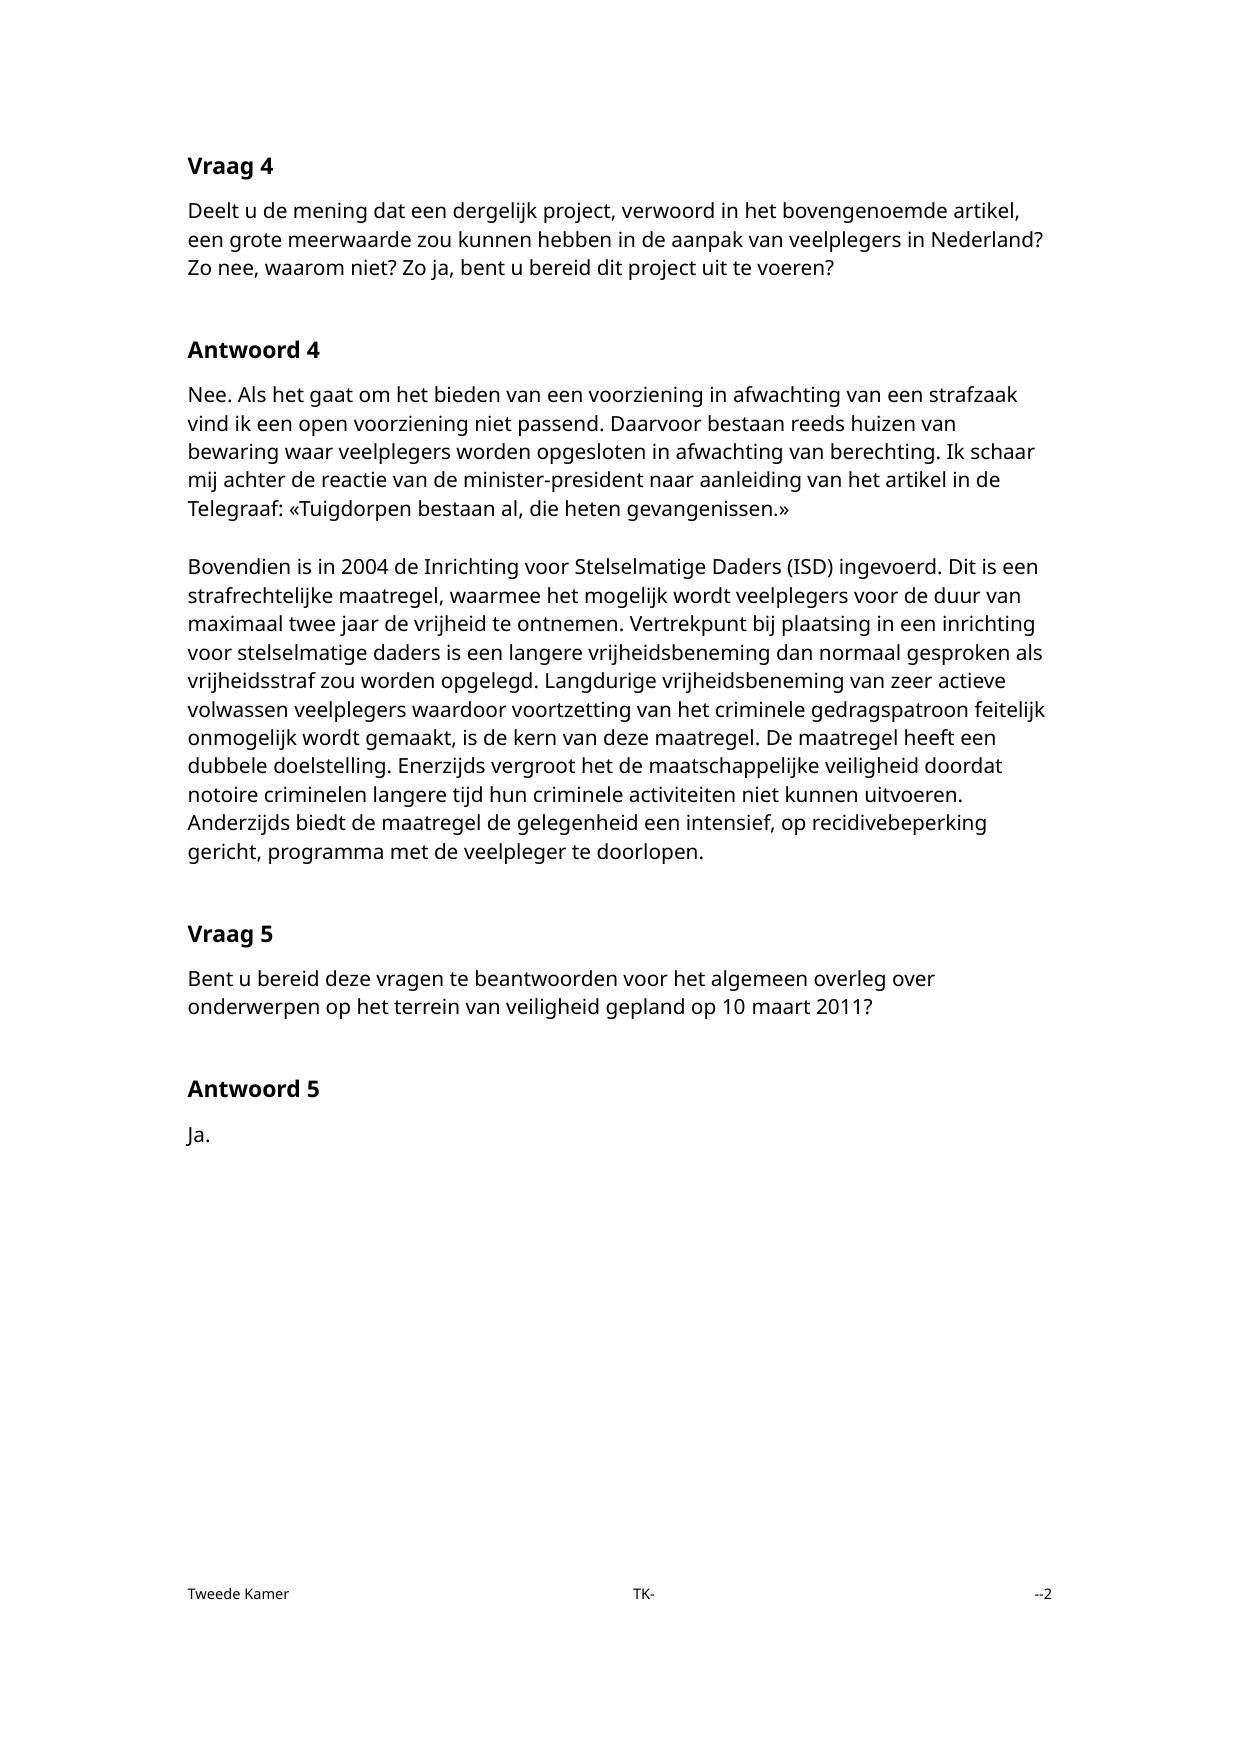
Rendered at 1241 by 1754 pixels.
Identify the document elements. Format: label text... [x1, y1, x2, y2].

text Bent u bereid deze vragen te beantwoorden voor het algemeen overleg over onderwerpen op het terrein van veiligheid gepland op 10 maart 2011? [187, 964, 1053, 1021]
subtitle Antwoord 5 [187, 1073, 1053, 1105]
text Deelt u de mening dat een dergelijk project, verwoord in het bovengenoemde artikel, een grote meerwaarde zou kunnen hebben in de aanpak van veelplegers in Nederland? Zo nee, waarom niet? Zo ja, bent u bereid dit project uit te voeren? [187, 196, 1053, 282]
subtitle Antwoord 4 [187, 334, 1053, 365]
text Nee. Als het gaat om het bieden van een voorziening in afwachting van een strafzaak vind ik een open voorziening niet passend. Daarvoor bestaan reeds huizen van bewaring waar veelplegers worden opgesloten in afwachting van berechting. Ik schaar mij achter de reactie van de minister-president naar aanleiding van het artikel in de Telegraaf: «Tuigdorpen bestaan al, die heten gevangenissen.» [187, 380, 1053, 522]
text Ja. [187, 1120, 1053, 1148]
subtitle Vraag 5 [187, 918, 1053, 949]
text Bovendien is in 2004 de Inrichting voor Stelselmatige Daders (ISD) ingevoerd. Dit is een strafrechtelijke maatregel, waarmee het mogelijk wordt veelplegers voor de duur van maximaal twee jaar de vrijheid te ontnemen. Vertrekpunt bij plaatsing in een inrichting voor stelselmatige daders is een langere vrijheidsbeneming dan normaal gesproken als vrijheidsstraf zou worden opgelegd. Langdurige vrijheidsbeneming van zeer actieve volwassen veelplegers waardoor voortzetting van het criminele gedragspatroon feitelijk onmogelijk wordt gemaakt, is de kern van deze maatregel. De maatregel heeft een dubbele doelstelling. Enerzijds vergroot het de maatschappelijke veiligheid doordat notoire criminelen langere tijd hun criminele activiteiten niet kunnen uitvoeren. Anderzijds biedt de maatregel de gelegenheid een intensief, op recidivebeperking gericht, programma met de veelpleger te doorlopen. [187, 552, 1053, 865]
subtitle Vraag 4 [187, 150, 1053, 181]
